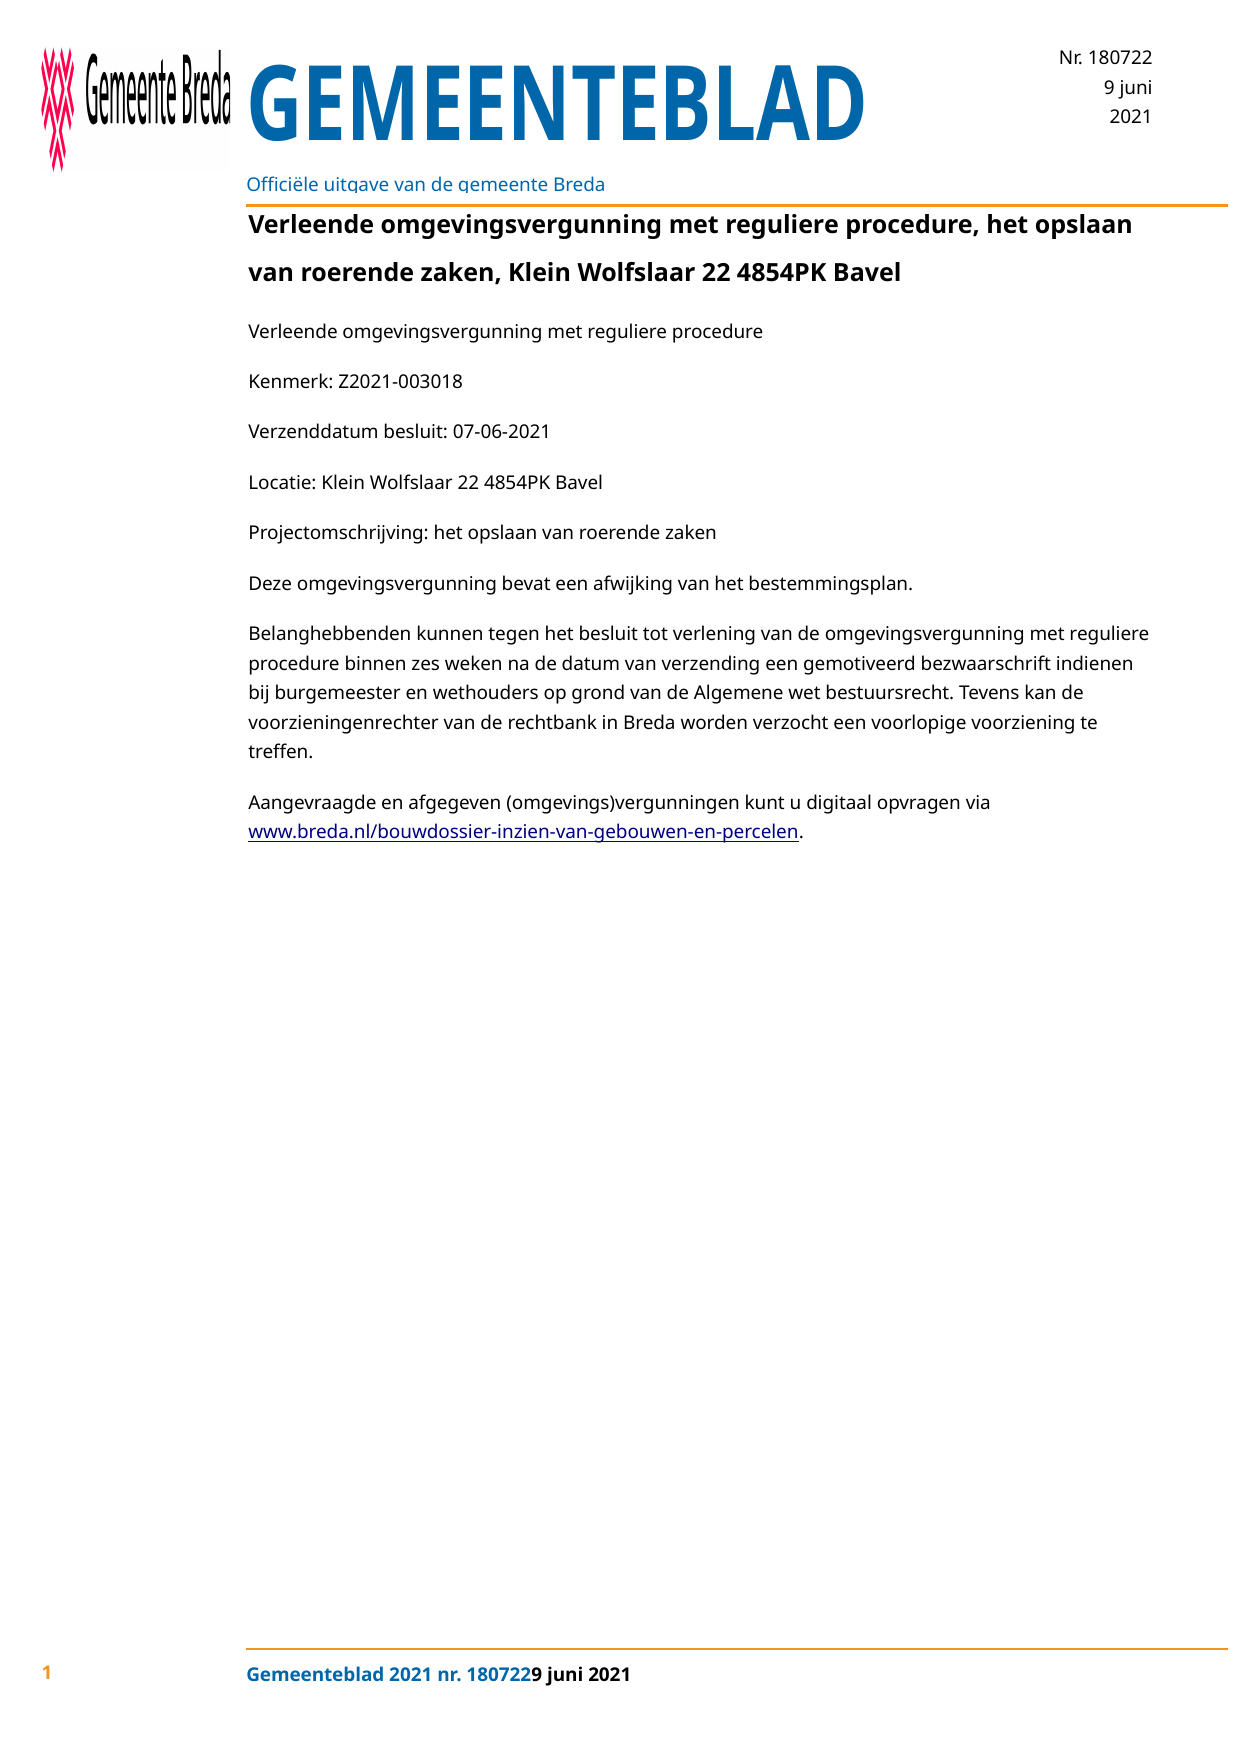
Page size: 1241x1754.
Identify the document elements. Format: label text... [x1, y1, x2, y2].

text Belanghebbenden kunnen tegen het besluit tot verlening van de omgevingsvergunning met reguliere procedure binnen zes weken na de datum van verzending een gemotiveerd bezwaarschrift indienen bij burgemeester en wethouders op grond van de Algemene wet bestuursrecht. Tevens kan de voorzieningenrechter van de rechtbank in Breda worden verzocht een voorlopige voorziening te treffen. [248, 620, 1152, 764]
text Aangevraagde en afgegeven (omgevings)vergunningen kunt u digitaal opvragen via www.breda.nl/bouwdossier-inzien-van-gebouwen-en-percelen. [248, 789, 1152, 844]
picture [41, 47, 231, 172]
text Locatie: Klein Wolfslaar 22 4854PK Bavel [248, 469, 1152, 495]
text Verzenddatum besluit: 07-06-2021 [248, 419, 1152, 444]
text Verleende omgevingsvergunning met reguliere procedure, het opslaan van roerende zaken, Klein Wolfslaar 22 4854PK Bavel [248, 207, 1152, 288]
text Projectomschrijving: het opslaan van roerende zaken [248, 519, 1152, 545]
text Kenmerk: Z2021-003018 [248, 368, 1152, 394]
text Verleende omgevingsvergunning met reguliere procedure [248, 318, 1152, 344]
text Deze omgevingsvergunning bevat een afwijking van het bestemmingsplan. [248, 570, 1152, 596]
